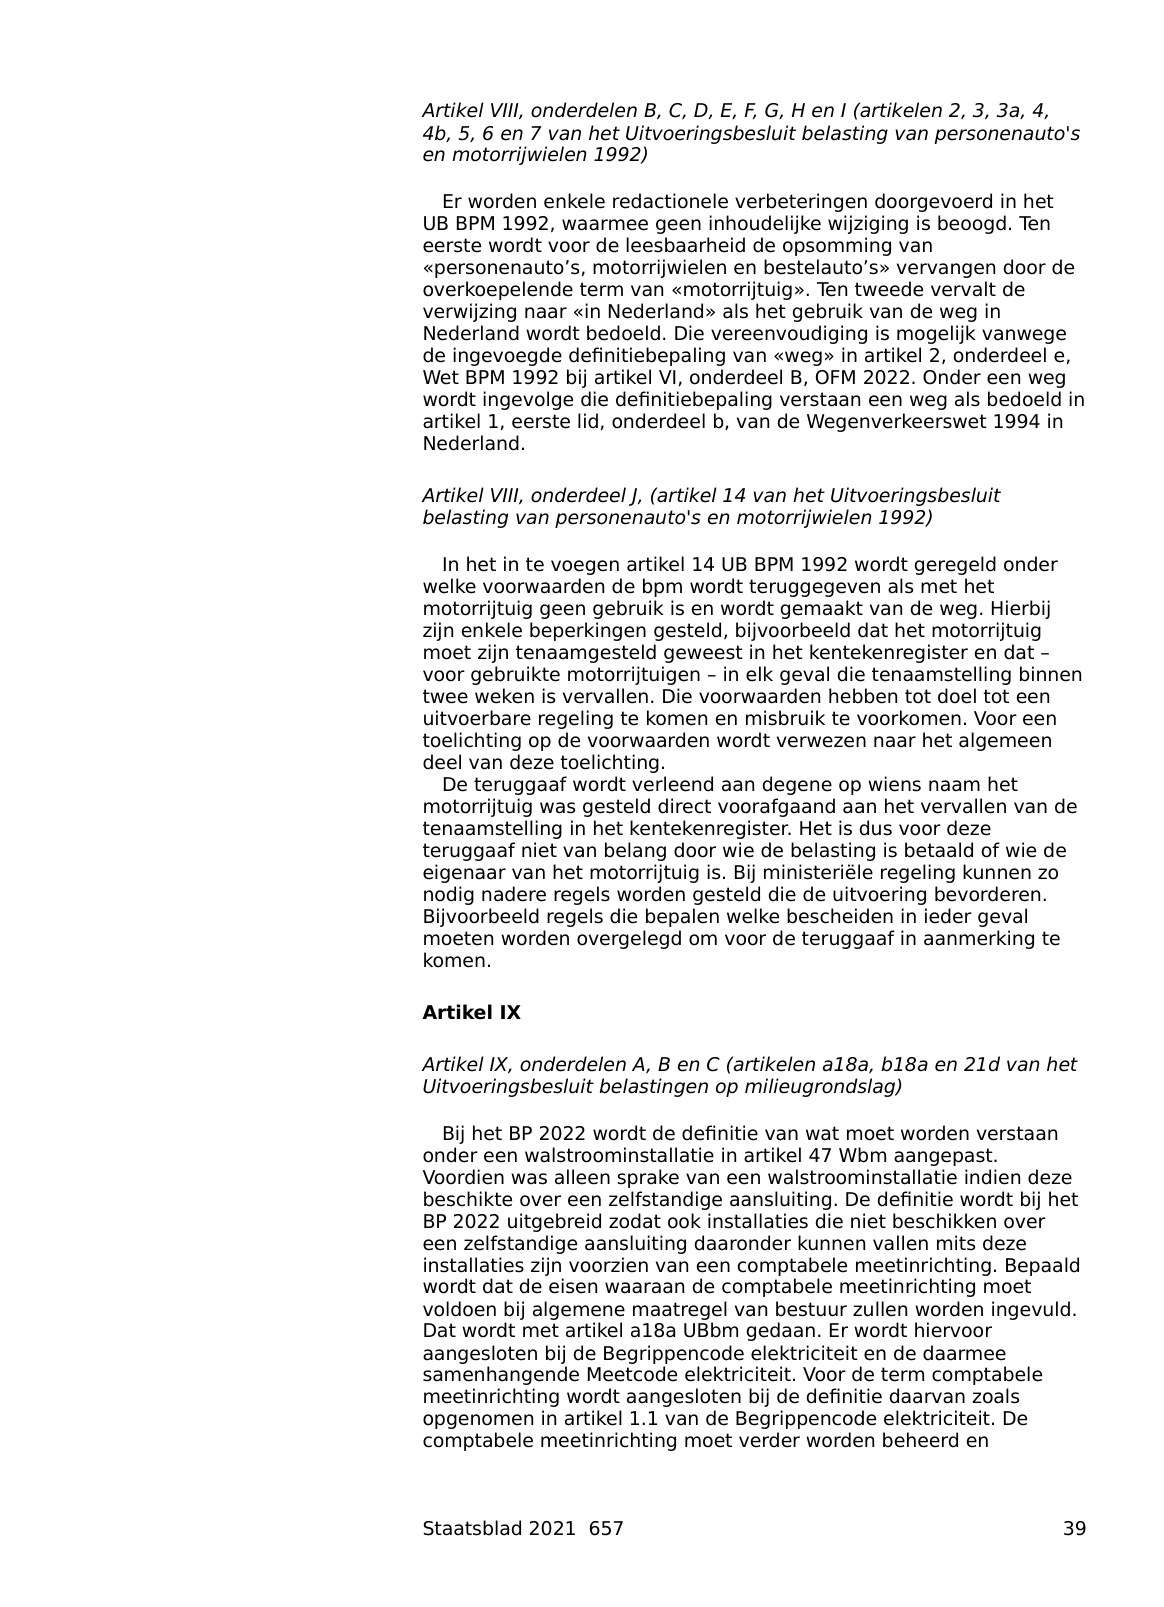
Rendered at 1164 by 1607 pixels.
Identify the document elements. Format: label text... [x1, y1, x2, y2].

text Er worden enkele redactionele verbeteringen doorgevoerd in het UB BPM 1992, waarmee geen inhoudelijke wijziging is beoogd. Ten eerste wordt voor de leesbaarheid de opsomming van «personenauto’s, motorrijwielen en bestelauto’s» vervangen door de overkoepelende term van «motorrijtuig». Ten tweede vervalt de verwijzing naar «in Nederland» als het gebruik van de weg in Nederland wordt bedoeld. Die vereenvoudiging is mogelijk vanwege de ingevoegde definitiebepaling van «weg» in artikel 2, onderdeel e, Wet BPM 1992 bij artikel VI, onderdeel B, OFM 2022. Onder een weg wordt ingevolge die definitiebepaling verstaan een weg als bedoeld in artikel 1, eerste lid, onderdeel b, van de Wegenverkeerswet 1994 in Nederland. [422, 191, 1087, 455]
text In het in te voegen artikel 14 UB BPM 1992 wordt geregeld onder welke voorwaarden de bpm wordt teruggegeven als met het motorrijtuig geen gebruik is en wordt gemaakt van de weg. Hierbij zijn enkele beperkingen gesteld, bijvoorbeeld dat het motorrijtuig moet zijn tenaamgesteld geweest in het kentekenregister en dat – voor gebruikte motorrijtuigen – in elk geval die tenaamstelling binnen twee weken is vervallen. Die voorwaarden hebben tot doel tot een uitvoerbare regeling te komen en misbruik te voorkomen. Voor een toelichting op de voorwaarden wordt verwezen naar het algemeen deel van deze toelichting. [422, 554, 1087, 774]
subtitle Artikel IX [422, 1002, 1087, 1024]
subtitle Artikel IX, onderdelen A, B en C (artikelen a18a, b18a en 21d van het Uitvoeringsbesluit belastingen op milieugrondslag) [422, 1054, 1087, 1098]
subtitle Artikel VIII, onderdeel J, (artikel 14 van het Uitvoeringsbesluit belasting van personenauto's en motorrijwielen 1992) [422, 485, 1087, 529]
text De teruggaaf wordt verleend aan degene op wiens naam het motorrijtuig was gesteld direct voorafgaand aan het vervallen van de tenaamstelling in het kentekenregister. Het is dus voor deze teruggaaf niet van belang door wie de belasting is betaald of wie de eigenaar van het motorrijtuig is. Bij ministeriële regeling kunnen zo nodig nadere regels worden gesteld die de uitvoering bevorderen. Bijvoorbeeld regels die bepalen welke bescheiden in ieder geval moeten worden overgelegd om voor de teruggaaf in aanmerking te komen. [422, 774, 1087, 972]
text Bij het BP 2022 wordt de definitie van wat moet worden verstaan onder een walstroominstallatie in artikel 47 Wbm aangepast. Voordien was alleen sprake van een walstroominstallatie indien deze beschikte over een zelfstandige aansluiting. De definitie wordt bij het BP 2022 uitgebreid zodat ook installaties die niet beschikken over een zelfstandige aansluiting daaronder kunnen vallen mits deze installaties zijn voorzien van een comptabele meetinrichting. Bepaald wordt dat de eisen waaraan de comptabele meetinrichting moet voldoen bij algemene maatregel van bestuur zullen worden ingevuld. Dat wordt met artikel a18a UBbm gedaan. Er wordt hiervoor aangesloten bij de Begrippencode elektriciteit en de daarmee samenhangende Meetcode elektriciteit. Voor de term comptabele meetinrichting wordt aangesloten bij de definitie daarvan zoals opgenomen in artikel 1.1 van de Begrippencode elektriciteit. De comptabele meetinrichting moet verder worden beheerd en [422, 1123, 1087, 1452]
subtitle Artikel VIII, onderdelen B, C, D, E, F, G, H en I (artikelen 2, 3, 3a, 4, 4b, 5, 6 en 7 van het Uitvoeringsbesluit belasting van personenauto's en motorrijwielen 1992) [422, 100, 1087, 166]
